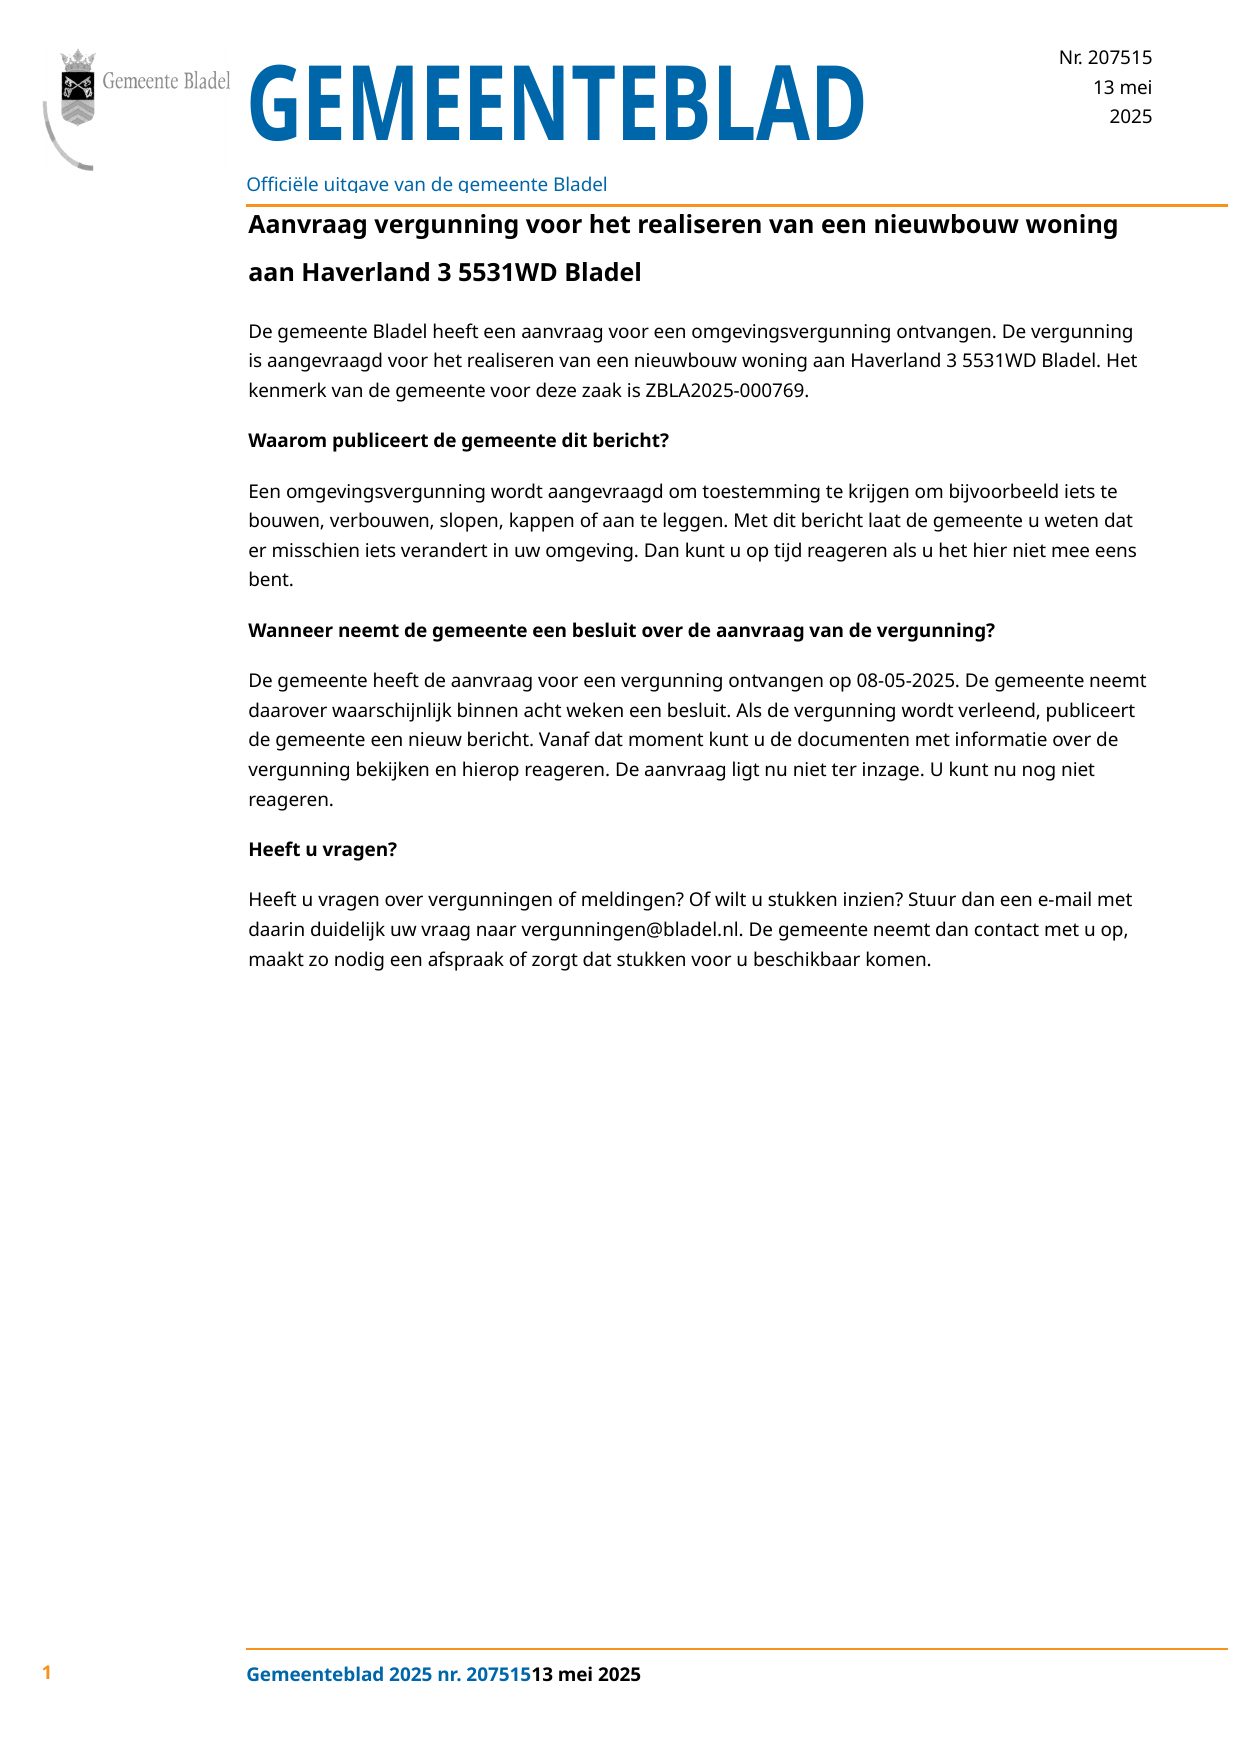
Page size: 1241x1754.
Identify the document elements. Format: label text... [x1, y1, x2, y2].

text Heeft u vragen over vergunningen of meldingen? Of wilt u stukken inzien? Stuur dan een e-mail met daarin duidelijk uw vraag naar vergunningen@bladel.nl. De gemeente neemt dan contact met u op, maakt zo nodig een afspraak of zorgt dat stukken voor u beschikbaar komen. [248, 887, 1152, 972]
text Waarom publiceert de gemeente dit bericht? [248, 427, 1152, 453]
text Aanvraag vergunning voor het realiseren van een nieuwbouw woning aan Haverland 3 5531WD Bladel [248, 207, 1152, 288]
text De gemeente heeft de aanvraag voor een vergunning ontvangen op 08-05-2025. De gemeente neemt daarover waarschijnlijk binnen acht weken een besluit. Als de vergunning wordt verleend, publiceert de gemeente een nieuw bericht. Vanaf dat moment kunt u de documenten met informatie over de vergunning bekijken en hierop reageren. De aanvraag ligt nu niet ter inzage. U kunt nu nog niet reageren. [248, 667, 1152, 812]
text De gemeente Bladel heeft een aanvraag voor een omgevingsvergunning ontvangen. De vergunning is aangevraagd voor het realiseren van een nieuwbouw woning aan Haverland 3 5531WD Bladel. Het kenmerk van de gemeente voor deze zaak is ZBLA2025-000769. [248, 318, 1152, 403]
text Heeft u vragen? [248, 836, 1152, 862]
picture [41, 47, 231, 172]
text Wanneer neemt de gemeente een besluit over de aanvraag van de vergunning? [248, 617, 1152, 643]
text Een omgevingsvergunning wordt aangevraagd om toestemming te krijgen om bijvoorbeeld iets te bouwen, verbouwen, slopen, kappen of aan te leggen. Met dit bericht laat de gemeente u weten dat er misschien iets verandert in uw omgeving. Dan kunt u op tijd reageren als u het hier niet mee eens bent. [248, 478, 1152, 592]
